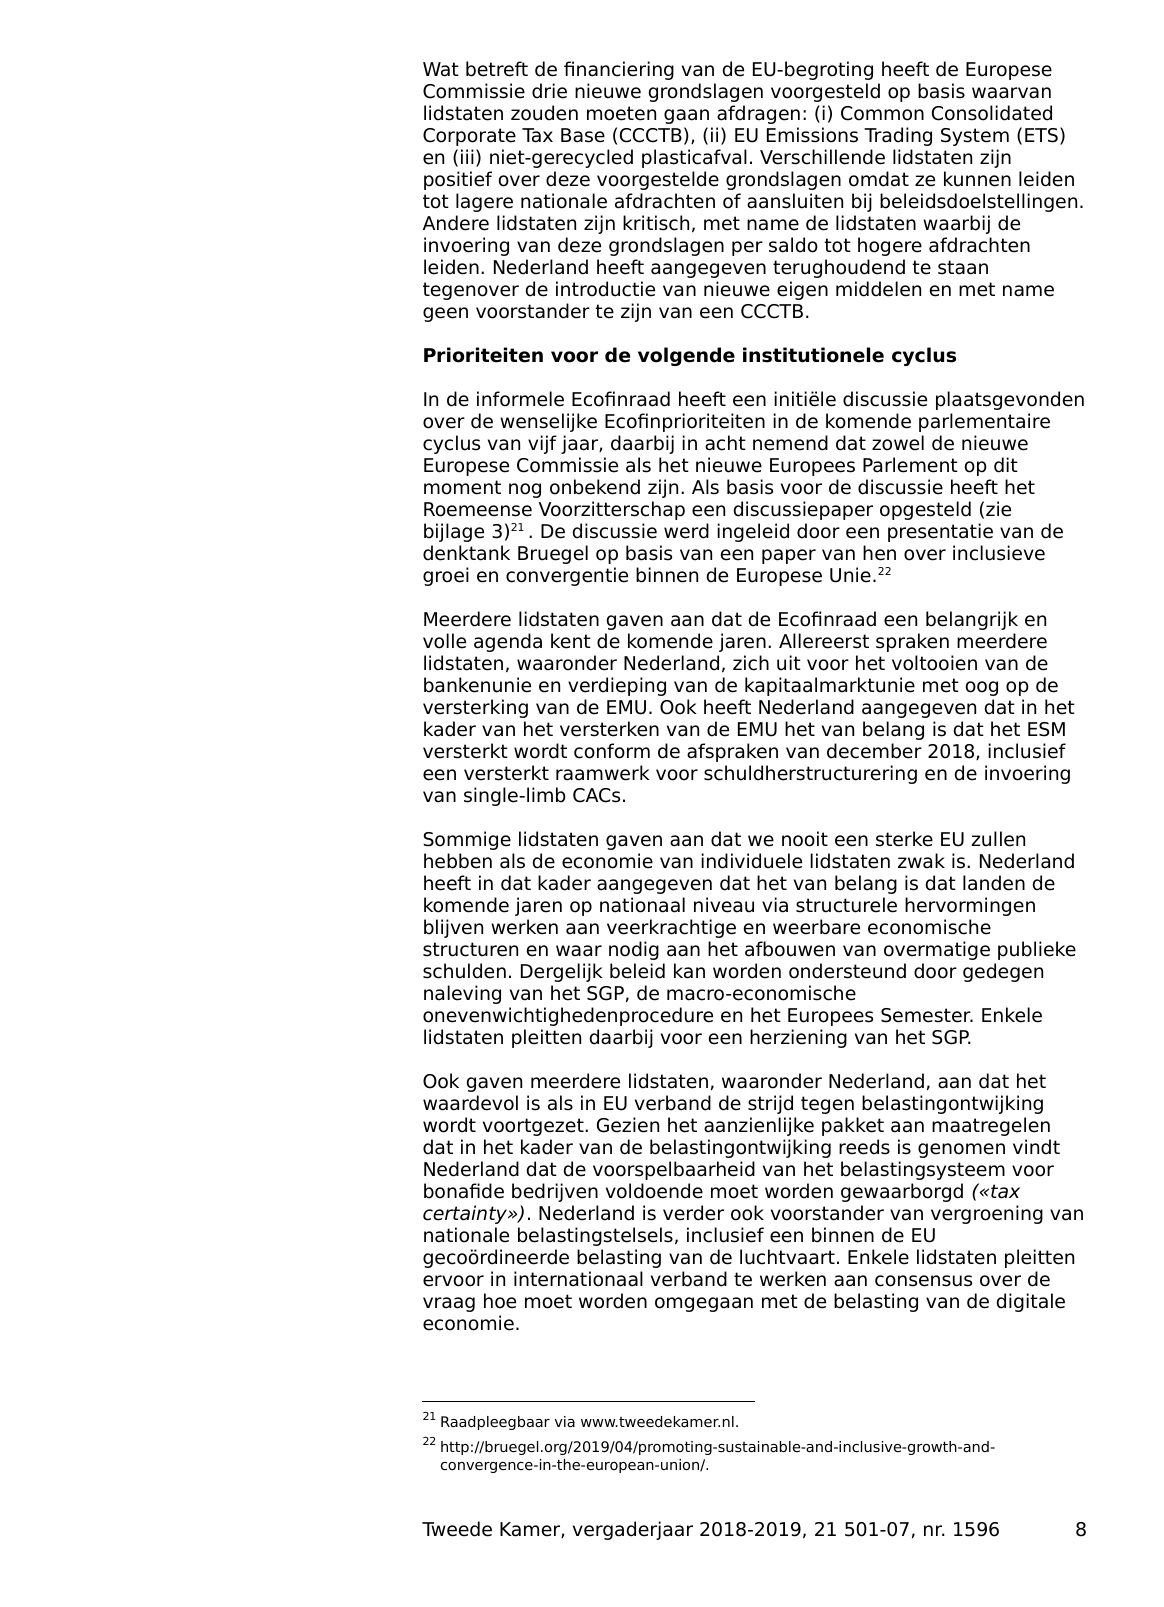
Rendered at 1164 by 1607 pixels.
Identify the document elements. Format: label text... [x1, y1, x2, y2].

text Sommige lidstaten gaven aan dat we nooit een sterke EU zullen hebben als de economie van individuele lidstaten zwak is. Nederland heeft in dat kader aangegeven dat het van belang is dat landen de komende jaren op nationaal niveau via structurele hervormingen blijven werken aan veerkrachtige en weerbare economische structuren en waar nodig aan het afbouwen van overmatige publieke schulden. Dergelijk beleid kan worden ondersteund door gedegen naleving van het SGP, de macro-economische onevenwichtighedenprocedure en het Europees Semester. Enkele lidstaten pleitten daarbij voor een herziening van het SGP. [422, 829, 1087, 1049]
text Meerdere lidstaten gaven aan dat de Ecofinraad een belangrijk en volle agenda kent de komende jaren. Allereerst spraken meerdere lidstaten, waaronder Nederland, zich uit voor het voltooien van de bankenunie en verdieping van de kapitaalmarktunie met oog op de versterking van de EMU. Ook heeft Nederland aangegeven dat in het kader van het versterken van de EMU het van belang is dat het ESM versterkt wordt conform de afspraken van december 2018, inclusief een versterkt raamwerk voor schuldherstructurering en de invoering van single-limb CACs. [422, 609, 1087, 807]
text Wat betreft de financiering van de EU-begroting heeft de Europese Commissie drie nieuwe grondslagen voorgesteld op basis waarvan lidstaten zouden moeten gaan afdragen: (i) Common Consolidated Corporate Tax Base (CCCTB), (ii) EU Emissions Trading System (ETS) en (iii) niet-gerecycled plasticafval. Verschillende lidstaten zijn positief over deze voorgestelde grondslagen omdat ze kunnen leiden tot lagere nationale afdrachten of aansluiten bij beleidsdoelstellingen. Andere lidstaten zijn kritisch, met name de lidstaten waarbij de invoering van deze grondslagen per saldo tot hogere afdrachten leiden. Nederland heeft aangegeven terughoudend te staan tegenover de introductie van nieuwe eigen middelen en met name geen voorstander te zijn van een CCCTB. [422, 59, 1087, 323]
text Ook gaven meerdere lidstaten, waaronder Nederland, aan dat het waardevol is als in EU verband de strijd tegen belastingontwijking wordt voortgezet. Gezien het aanzienlijke pakket aan maatregelen dat in het kader van de belastingontwijking reeds is genomen vindt Nederland dat de voorspelbaarheid van het belastingsysteem voor bonafide bedrijven voldoende moet worden gewaarborgd («tax certainty»). Nederland is verder ook voorstander van vergroening van nationale belastingstelsels, inclusief een binnen de EU gecoördineerde belasting van de luchtvaart. Enkele lidstaten pleitten ervoor in internationaal verband te werken aan consensus over de vraag hoe moet worden omgegaan met de belasting van de digitale economie. [422, 1071, 1087, 1335]
text Raadpleegbaar via www.tweedekamer.nl. [422, 1410, 1087, 1432]
text In de informele Ecofinraad heeft een initiële discussie plaatsgevonden over de wenselijke Ecofinprioriteiten in de komende parlementaire cyclus van vijf jaar, daarbij in acht nemend dat zowel de nieuwe Europese Commissie als het nieuwe Europees Parlement op dit moment nog onbekend zijn. Als basis voor de discussie heeft het Roemeense Voorzitterschap een discussiepaper opgesteld (zie bijlage 3). De discussie werd ingeleid door een presentatie van de denktank Bruegel op basis van een paper van hen over inclusieve groei en convergentie binnen de Europese Unie. [422, 389, 1087, 587]
subtitle Prioriteiten voor de volgende institutionele cyclus [422, 345, 1087, 367]
text http://bruegel.org/2019/04/promoting-sustainable-and-inclusive-growth-and-convergence-in-the-european-union/. [422, 1435, 1087, 1474]
